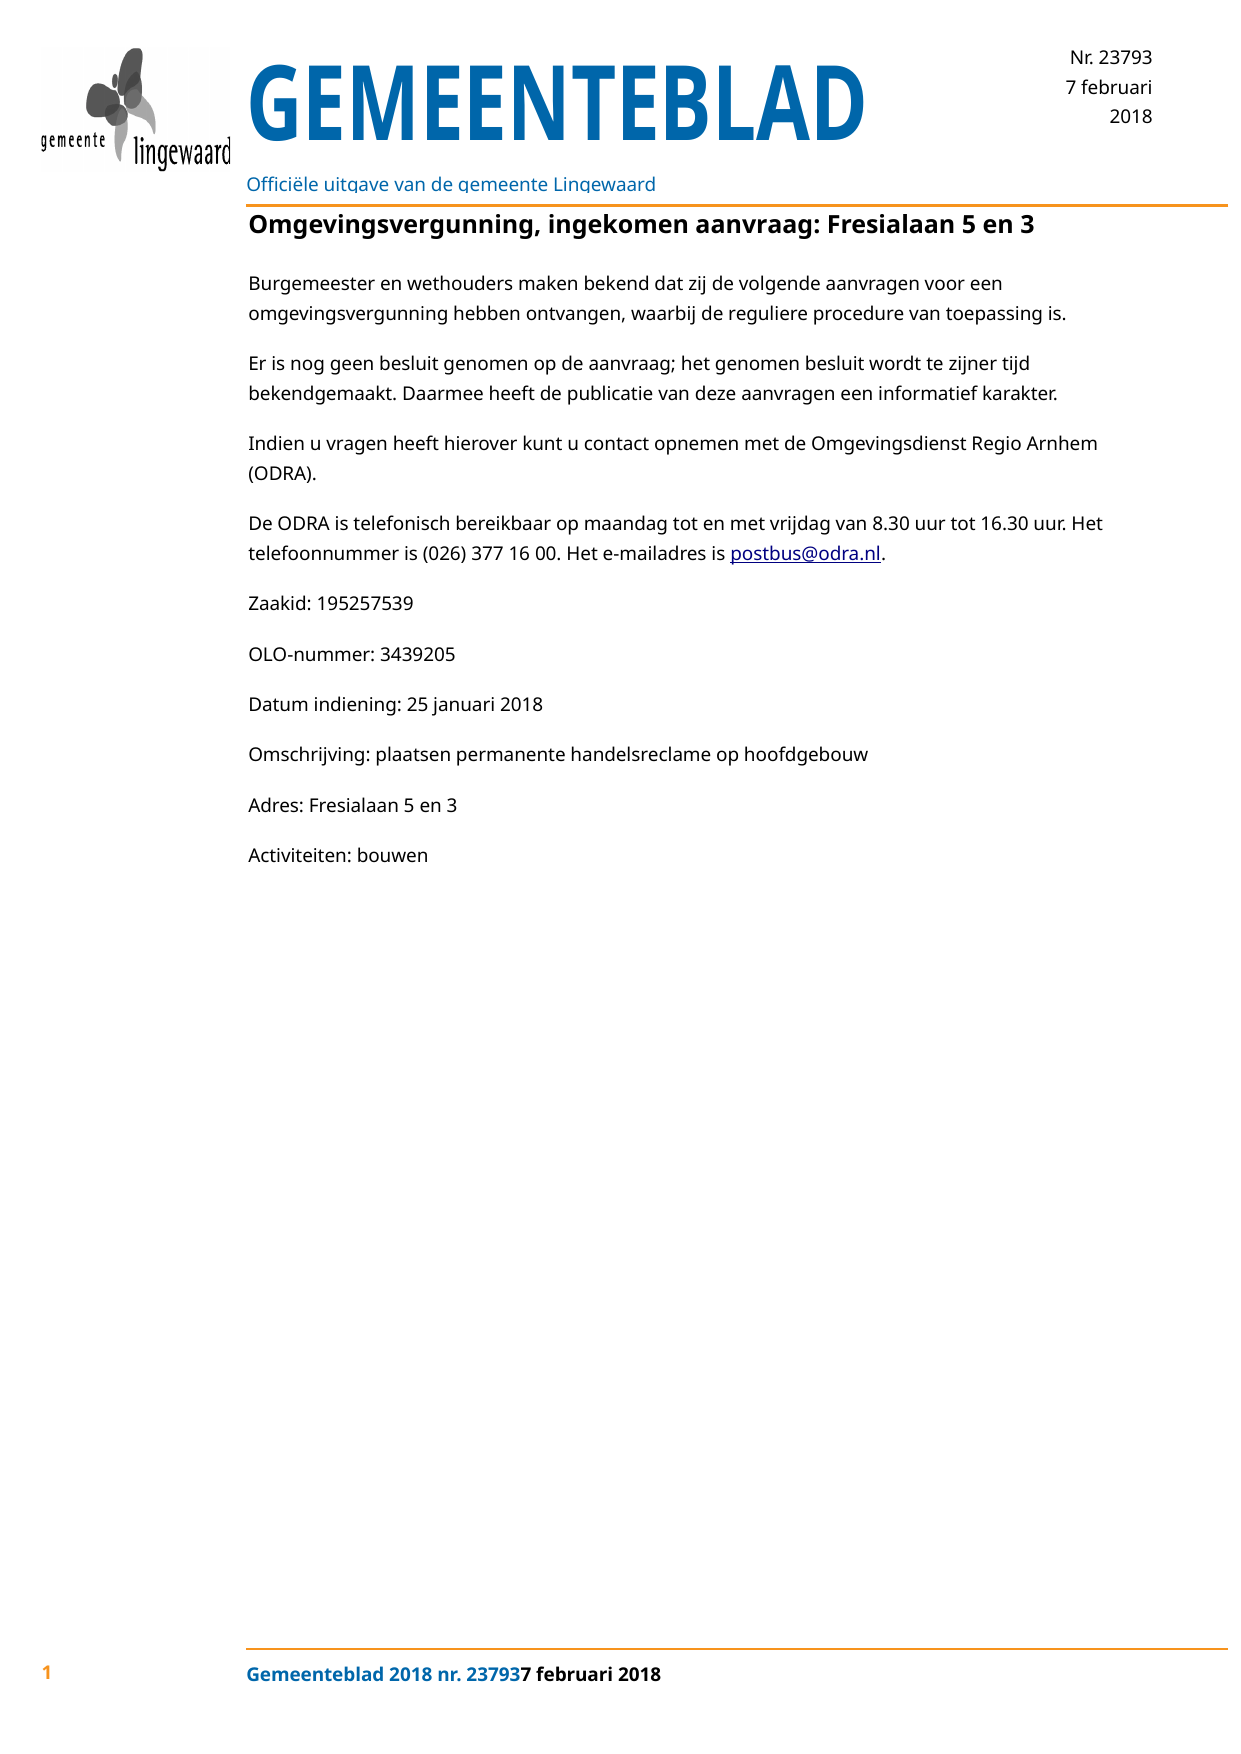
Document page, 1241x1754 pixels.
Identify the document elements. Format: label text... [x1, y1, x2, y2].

text Activiteiten: bouwen [248, 842, 1152, 868]
text Burgemeester en wethouders maken bekend dat zij de volgende aanvragen voor een omgevingsvergunning hebben ontvangen, waarbij de reguliere procedure van toepassing is. [248, 270, 1152, 326]
text Er is nog geen besluit genomen op de aanvraag; het genomen besluit wordt te zijner tijd bekendgemaakt. Daarmee heeft de publicatie van deze aanvragen een informatief karakter. [248, 350, 1152, 406]
text Adres: Fresialaan 5 en 3 [248, 792, 1152, 818]
picture [41, 47, 231, 172]
text Omgevingsvergunning, ingekomen aanvraag: Fresialaan 5 en 3 [248, 207, 1152, 241]
text De ODRA is telefonisch bereikbaar op maandag tot en met vrijdag van 8.30 uur tot 16.30 uur. Het telefoonnummer is (026) 377 16 00. Het e-mailadres is postbus@odra.nl. [248, 510, 1152, 566]
text Zaakid: 195257539 [248, 590, 1152, 616]
text Omschrijving: plaatsen permanente handelsreclame op hoofdgebouw [248, 742, 1152, 767]
text Datum indiening: 25 januari 2018 [248, 691, 1152, 717]
text Indien u vragen heeft hierover kunt u contact opnemen met de Omgevingsdienst Regio Arnhem (ODRA). [248, 430, 1152, 486]
text OLO-nummer: 3439205 [248, 641, 1152, 666]
